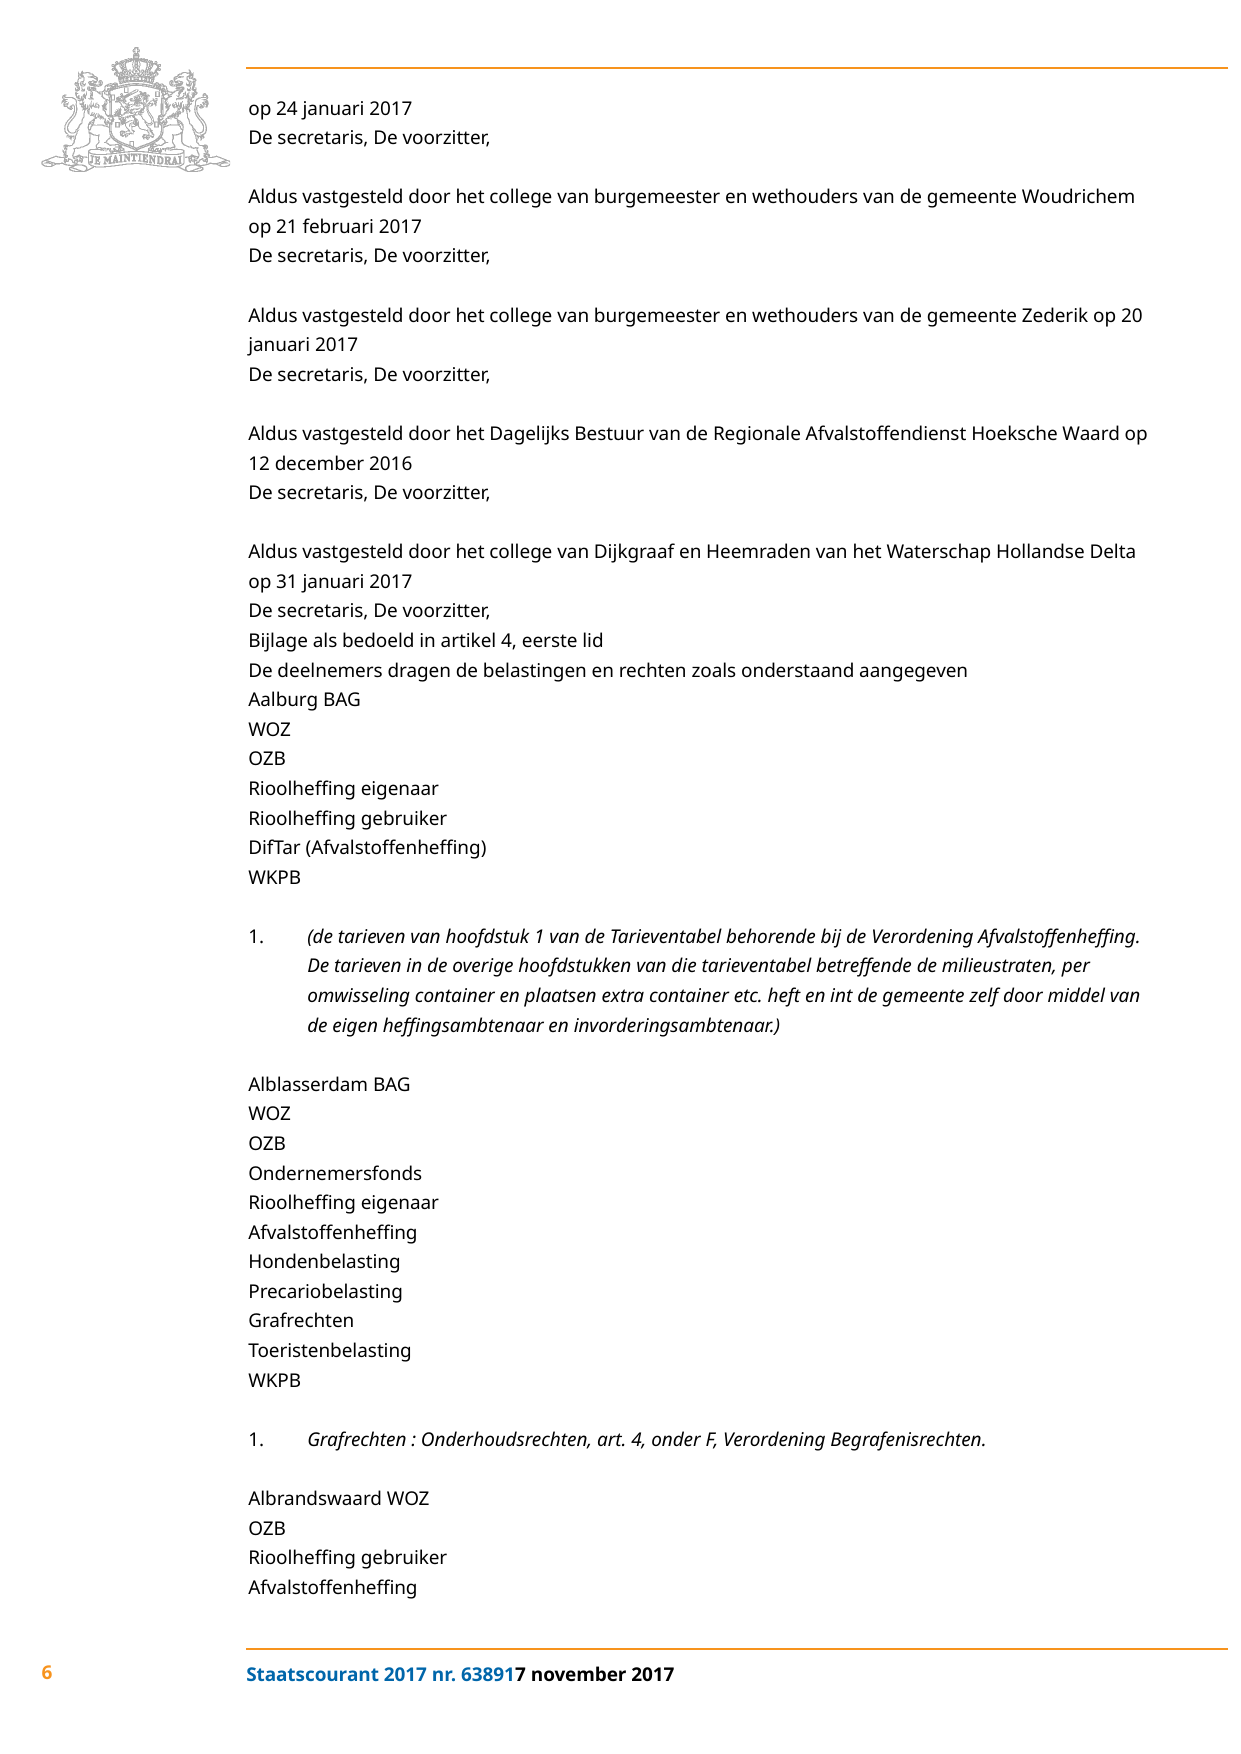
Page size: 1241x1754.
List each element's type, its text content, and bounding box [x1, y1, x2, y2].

text De secretaris, De voorzitter, [248, 361, 1152, 387]
text WOZ [248, 1101, 1152, 1126]
text Rioolheffing gebruiker [248, 805, 1152, 831]
text Rioolheffing eigenaar [248, 1189, 1152, 1215]
text WKPB [248, 1367, 1152, 1393]
text DifTar (Afvalstoffenheffing) [248, 834, 1152, 860]
text WOZ [248, 716, 1152, 742]
text Rioolheffing eigenaar [248, 775, 1152, 801]
text Hondenbelasting [248, 1248, 1152, 1274]
text Aldus vastgesteld door het Dagelijks Bestuur van de Regionale Afvalstoffendienst Hoeksche Waard op 12 december 2016 [248, 420, 1152, 476]
text Aldus vastgesteld door het college van burgemeester en wethouders van de gemeente Zederik op 20 januari 2017 [248, 302, 1152, 357]
text OZB [248, 1515, 1152, 1541]
text Toeristenbelasting [248, 1337, 1152, 1363]
text Ondernemersfonds [248, 1160, 1152, 1186]
text Afvalstoffenheffing [248, 1574, 1152, 1600]
picture [41, 47, 231, 172]
text OZB [248, 746, 1152, 771]
text De secretaris, De voorzitter, [248, 243, 1152, 268]
text Aldus vastgesteld door het college van burgemeester en wethouders van de gemeente Woudrichem op 21 februari 2017 [248, 183, 1152, 239]
text Bijlage als bedoeld in artikel 4, eerste lid [248, 627, 1152, 653]
text Afvalstoffenheffing [248, 1219, 1152, 1245]
text De deelnemers dragen de belastingen en rechten zoals onderstaand aangegeven [248, 657, 1152, 683]
text Grafrechten [248, 1308, 1152, 1333]
text Alblasserdam BAG [248, 1071, 1152, 1097]
text op 24 januari 2017 [248, 95, 1152, 121]
text Aalburg BAG [248, 686, 1152, 712]
text Albrandswaard WOZ [248, 1485, 1152, 1511]
text De secretaris, De voorzitter, [248, 124, 1152, 150]
text WKPB [248, 864, 1152, 890]
list (de tarieven van hoofdstuk 1 van de Tarieventabel behorende bij de Verordening Afvalstoffenheffing. De tarieven in de overige hoofdstukken van die tarieventabel betreffende de milieustraten, per omwisseling container en plaatsen extra container etc. heft en int de gemeente zelf door middel van de eigen heffingsambtenaar en invorderingsambtenaar.) [248, 923, 1152, 1038]
text De secretaris, De voorzitter, [248, 479, 1152, 505]
text Rioolheffing gebruiker [248, 1544, 1152, 1570]
text Aldus vastgesteld door het college van Dijkgraaf en Heemraden van het Waterschap Hollandse Delta op 31 januari 2017 [248, 538, 1152, 594]
text OZB [248, 1130, 1152, 1156]
text Precariobelasting [248, 1278, 1152, 1304]
list Grafrechten : Onderhoudsrechten, art. 4, onder F, Verordening Begrafenisrechten. [248, 1426, 1152, 1452]
text De secretaris, De voorzitter, [248, 598, 1152, 623]
